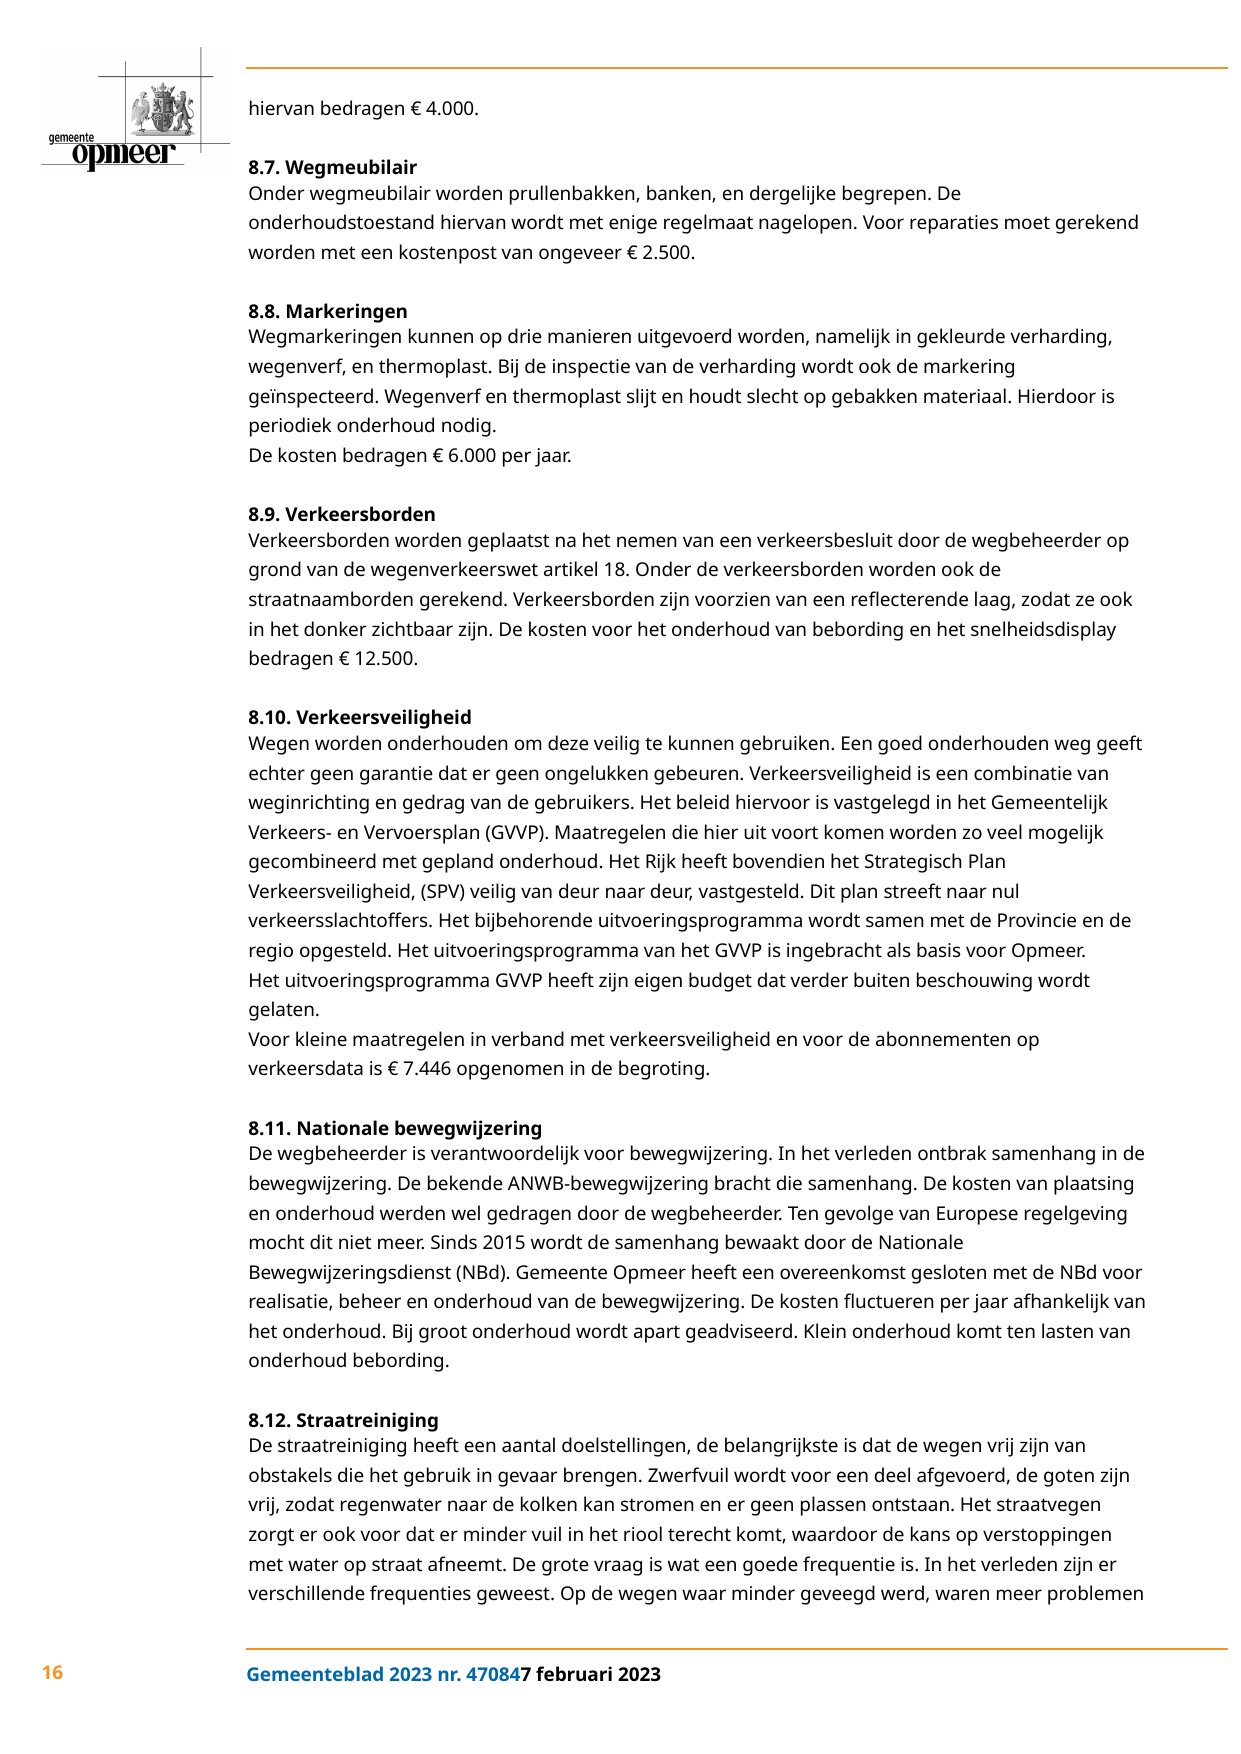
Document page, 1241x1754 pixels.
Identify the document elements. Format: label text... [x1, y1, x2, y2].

text 8.9. Verkeersborden [248, 501, 1152, 527]
text Onder wegmeubilair worden prullenbakken, banken, en dergelijke begrepen. De onderhoudstoestand hiervan wordt met enige regelmaat nagelopen. Voor reparaties moet gerekend worden met een kostenpost van ongeveer € 2.500. [248, 180, 1152, 264]
text 8.10. Verkeersveiligheid [248, 704, 1152, 730]
text De kosten bedragen € 6.000 per jaar. [248, 442, 1152, 468]
text Het uitvoeringsprogramma GVVP heeft zijn eigen budget dat verder buiten beschouwing wordt gelaten. [248, 967, 1152, 1022]
text 8.7. Wegmeubilair [248, 154, 1152, 180]
text Verkeersborden worden geplaatst na het nemen van een verkeersbesluit door de wegbeheerder op grond van de wegenverkeerswet artikel 18. Onder de verkeersborden worden ook de straatnaamborden gerekend. Verkeersborden zijn voorzien van een reflecterende laag, zodat ze ook in het donker zichtbaar zijn. De kosten voor het onderhoud van bebording en het snelheidsdisplay bedragen € 12.500. [248, 527, 1152, 671]
text Wegmarkeringen kunnen op drie manieren uitgevoerd worden, namelijk in gekleurde verharding, wegenverf, en thermoplast. Bij de inspectie van de verharding wordt ook de markering geïnspecteerd. Wegenverf en thermoplast slijt en houdt slecht op gebakken materiaal. Hierdoor is periodiek onderhoud nodig. [248, 324, 1152, 438]
text 8.11. Nationale bewegwijzering [248, 1115, 1152, 1141]
text 8.12. Straatreiniging [248, 1407, 1152, 1432]
picture [41, 47, 231, 172]
text 8.8. Markeringen [248, 298, 1152, 324]
text De straatreiniging heeft een aantal doelstellingen, de belangrijkste is dat de wegen vrij zijn van obstakels die het gebruik in gevaar brengen. Zwerfvuil wordt voor een deel afgevoerd, de goten zijn vrij, zodat regenwater naar de kolken kan stromen en er geen plassen ontstaan. Het straatvegen zorgt er ook voor dat er minder vuil in het riool terecht komt, waardoor de kans op verstoppingen met water op straat afneemt. De grote vraag is wat een goede frequentie is. In het verleden zijn er verschillende frequenties geweest. Op de wegen waar minder geveegd werd, waren meer problemen [248, 1432, 1152, 1606]
text Voor kleine maatregelen in verband met verkeersveiligheid en voor de abonnementen op verkeersdata is € 7.446 opgenomen in de begroting. [248, 1026, 1152, 1081]
text De wegbeheerder is verantwoordelijk voor bewegwijzering. In het verleden ontbrak samenhang in de bewegwijzering. De bekende ANWB-bewegwijzering bracht die samenhang. De kosten van plaatsing en onderhoud werden wel gedragen door de wegbeheerder. Ten gevolge van Europese regelgeving mocht dit niet meer. Sinds 2015 wordt de samenhang bewaakt door de Nationale Bewegwijzeringsdienst (NBd). Gemeente Opmeer heeft een overeenkomst gesloten met de NBd voor realisatie, beheer en onderhoud van de bewegwijzering. De kosten fluctueren per jaar afhankelijk van het onderhoud. Bij groot onderhoud wordt apart geadviseerd. Klein onderhoud komt ten lasten van onderhoud bebording. [248, 1141, 1152, 1373]
text Wegen worden onderhouden om deze veilig te kunnen gebruiken. Een goed onderhouden weg geeft echter geen garantie dat er geen ongelukken gebeuren. Verkeersveiligheid is een combinatie van weginrichting en gedrag van de gebruikers. Het beleid hiervoor is vastgelegd in het Gemeentelijk Verkeers- en Vervoersplan (GVVP). Maatregelen die hier uit voort komen worden zo veel mogelijk gecombineerd met gepland onderhoud. Het Rijk heeft bovendien het Strategisch Plan Verkeersveiligheid, (SPV) veilig van deur naar deur, vastgesteld. Dit plan streeft naar nul verkeersslachtoffers. Het bijbehorende uitvoeringsprogramma wordt samen met de Provincie en de regio opgesteld. Het uitvoeringsprogramma van het GVVP is ingebracht als basis voor Opmeer. [248, 730, 1152, 963]
text hiervan bedragen € 4.000. [248, 95, 1152, 121]
